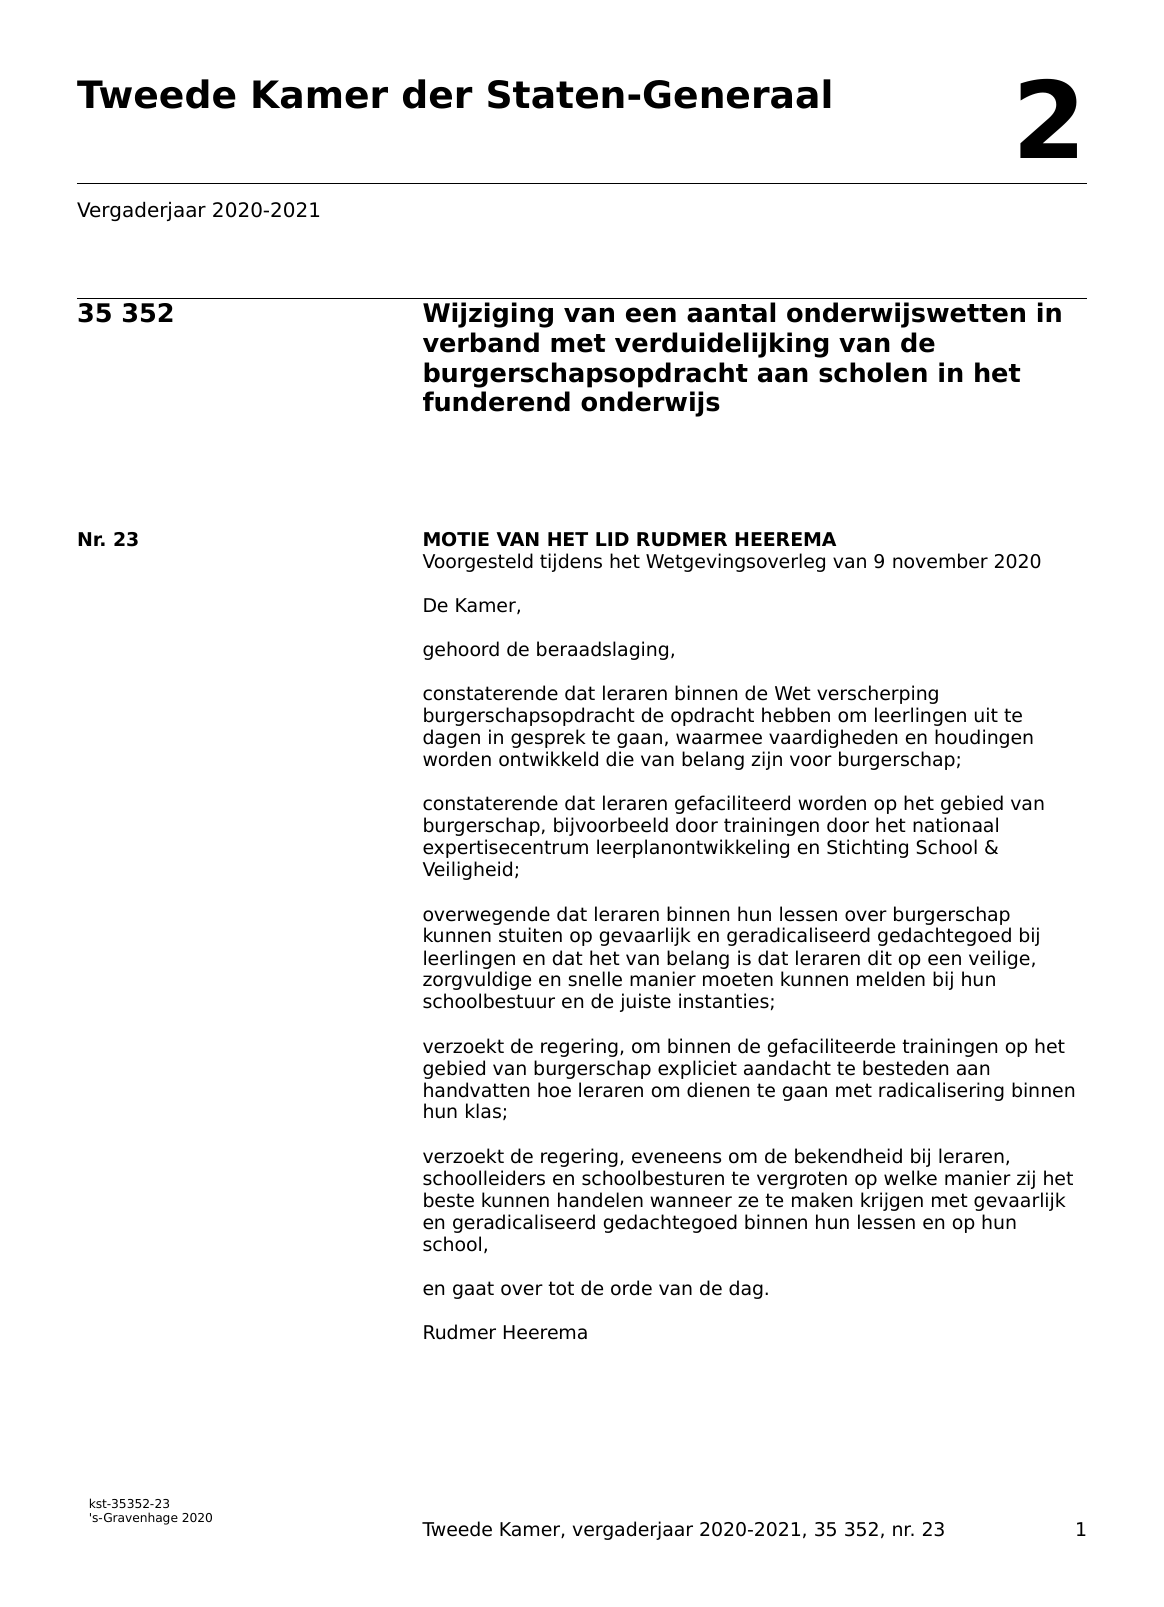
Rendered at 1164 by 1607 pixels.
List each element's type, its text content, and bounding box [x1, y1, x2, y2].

text Rudmer Heerema [422, 1322, 1087, 1344]
text verzoekt de regering, eveneens om de bekendheid bij leraren, schoolleiders en schoolbesturen te vergroten op welke manier zij het beste kunnen handelen wanneer ze te maken krijgen met gevaarlijk en geradicaliseerd gedachtegoed binnen hun lessen en op hun school, [422, 1146, 1087, 1256]
table_cell Vergaderjaar 2020-2021 [77, 184, 1087, 298]
text overwegende dat leraren binnen hun lessen over burgerschap kunnen stuiten op gevaarlijk en geradicaliseerd gedachtegoed bij leerlingen en dat het van belang is dat leraren dit op een veilige, zorgvuldige en snelle manier moeten kunnen melden bij hun schoolbestuur en de juiste instanties; [422, 903, 1087, 1013]
table_header Tweede Kamer der Staten-Generaal [77, 59, 886, 183]
text 's-Gravenhage 2020 [88, 1511, 323, 1525]
table_header 2 [886, 59, 1087, 183]
text verzoekt de regering, om binnen de gefaciliteerde trainingen op het gebied van burgerschap expliciet aandacht te besteden aan handvatten hoe leraren om dienen te gaan met radicalisering binnen hun klas; [422, 1036, 1087, 1123]
subtitle Nr. 23 MOTIE VAN HET LID RUDMER HEEREMA [77, 529, 1087, 551]
text kst-35352-23 [88, 1497, 323, 1511]
text De Kamer, [422, 595, 1087, 617]
subtitle 35 352 Wijziging van een aantal onderwijswetten in verband met verduidelijking van de burgerschapsopdracht aan scholen in het funderend onderwijs [77, 299, 1087, 418]
text gehoord de beraadslaging, [422, 639, 1087, 661]
text constaterende dat leraren gefaciliteerd worden op het gebied van burgerschap, bijvoorbeeld door trainingen door het nationaal expertisecentrum leerplanontwikkeling en Stichting School & Veiligheid; [422, 793, 1087, 881]
text en gaat over tot de orde van de dag. [422, 1278, 1087, 1300]
text Voorgesteld tijdens het Wetgevingsoverleg van 9 november 2020 [422, 551, 1087, 573]
text constaterende dat leraren binnen de Wet verscherping burgerschapsopdracht de opdracht hebben om leerlingen uit te dagen in gesprek te gaan, waarmee vaardigheden en houdingen worden ontwikkeld die van belang zijn voor burgerschap; [422, 683, 1087, 771]
